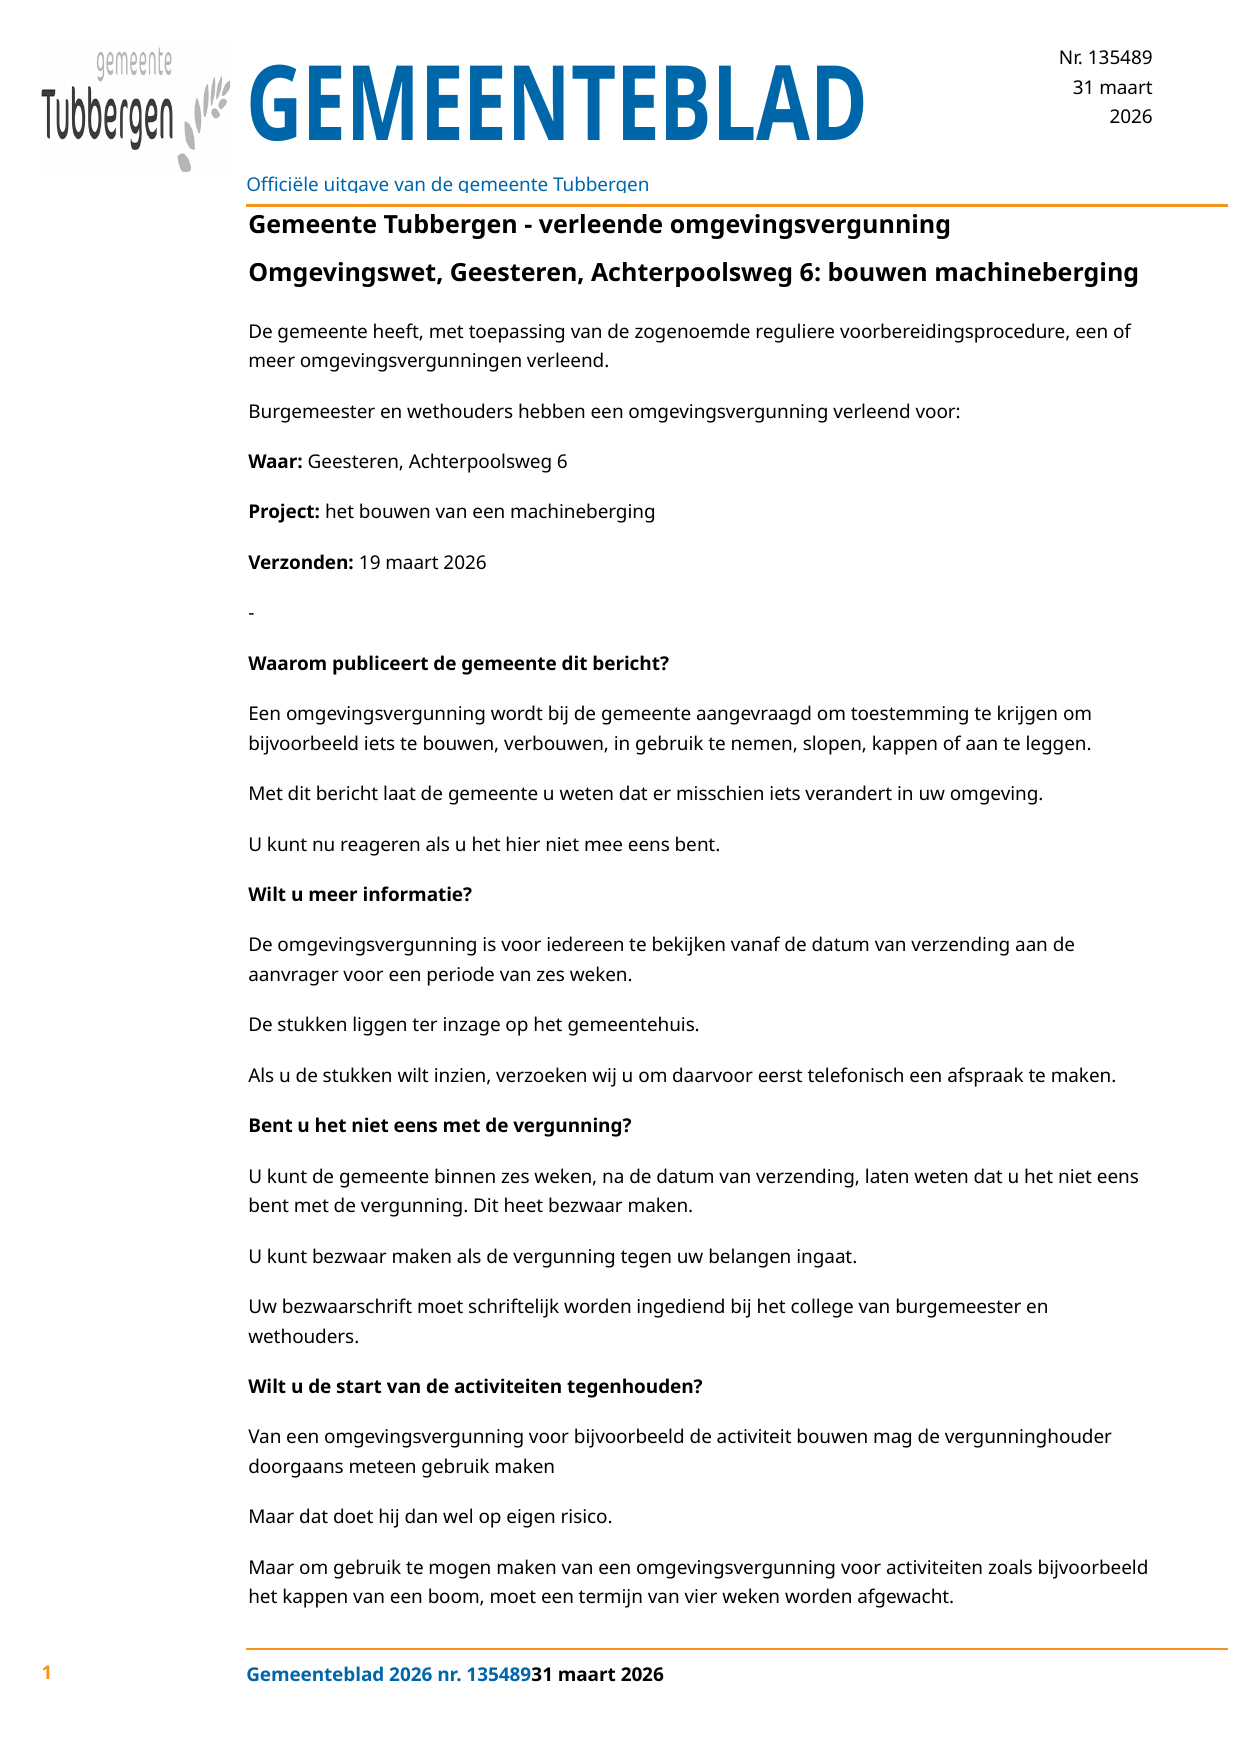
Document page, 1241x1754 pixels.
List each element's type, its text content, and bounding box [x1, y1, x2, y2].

text Bent u het niet eens met de vergunning? [248, 1112, 1152, 1138]
text Maar om gebruik te mogen maken van een omgevingsvergunning voor activiteiten zoals bijvoorbeeld het kappen van een boom, moet een termijn van vier weken worden afgewacht. [248, 1554, 1152, 1609]
text U kunt nu reageren als u het hier niet mee eens bent. [248, 831, 1152, 857]
text - [248, 599, 1152, 625]
text Maar dat doet hij dan wel op eigen risico. [248, 1504, 1152, 1529]
text Gemeente Tubbergen - verleende omgevingsvergunning Omgevingswet, Geesteren, Achterpoolsweg 6: bouwen machineberging [248, 207, 1152, 288]
text Wilt u meer informatie? [248, 881, 1152, 907]
text Met dit bericht laat de gemeente u weten dat er misschien iets verandert in uw omgeving. [248, 780, 1152, 806]
text De omgevingsvergunning is voor iedereen te bekijken vanaf de datum van verzending aan de aanvrager voor een periode van zes weken. [248, 932, 1152, 987]
text De stukken liggen ter inzage op het gemeentehuis. [248, 1012, 1152, 1037]
text Project: het bouwen van een machineberging [248, 499, 1152, 524]
text Uw bezwaarschrift moet schriftelijk worden ingediend bij het college van burgemeester en wethouders. [248, 1293, 1152, 1349]
text Waar: Geesteren, Achterpoolsweg 6 [248, 448, 1152, 474]
text Verzonden: 19 maart 2026 [248, 549, 1152, 575]
text U kunt de gemeente binnen zes weken, na de datum van verzending, laten weten dat u het niet eens bent met de vergunning. Dit heet bezwaar maken. [248, 1163, 1152, 1218]
text Waarom publiceert de gemeente dit bericht? [248, 650, 1152, 676]
text Als u de stukken wilt inzien, verzoeken wij u om daarvoor eerst telefonisch een afspraak te maken. [248, 1062, 1152, 1088]
text Burgemeester en wethouders hebben een omgevingsvergunning verleend voor: [248, 398, 1152, 424]
text Wilt u de start van de activiteiten tegenhouden? [248, 1373, 1152, 1399]
text U kunt bezwaar maken als de vergunning tegen uw belangen ingaat. [248, 1243, 1152, 1269]
text Van een omgevingsvergunning voor bijvoorbeeld de activiteit bouwen mag de vergunninghouder doorgaans meteen gebruik maken [248, 1424, 1152, 1479]
picture [41, 47, 231, 172]
text De gemeente heeft, met toepassing van de zogenoemde reguliere voorbereidingsprocedure, een of meer omgevingsvergunningen verleend. [248, 318, 1152, 373]
text Een omgevingsvergunning wordt bij de gemeente aangevraagd om toestemming te krijgen om bijvoorbeeld iets te bouwen, verbouwen, in gebruik te nemen, slopen, kappen of aan te leggen. [248, 700, 1152, 756]
